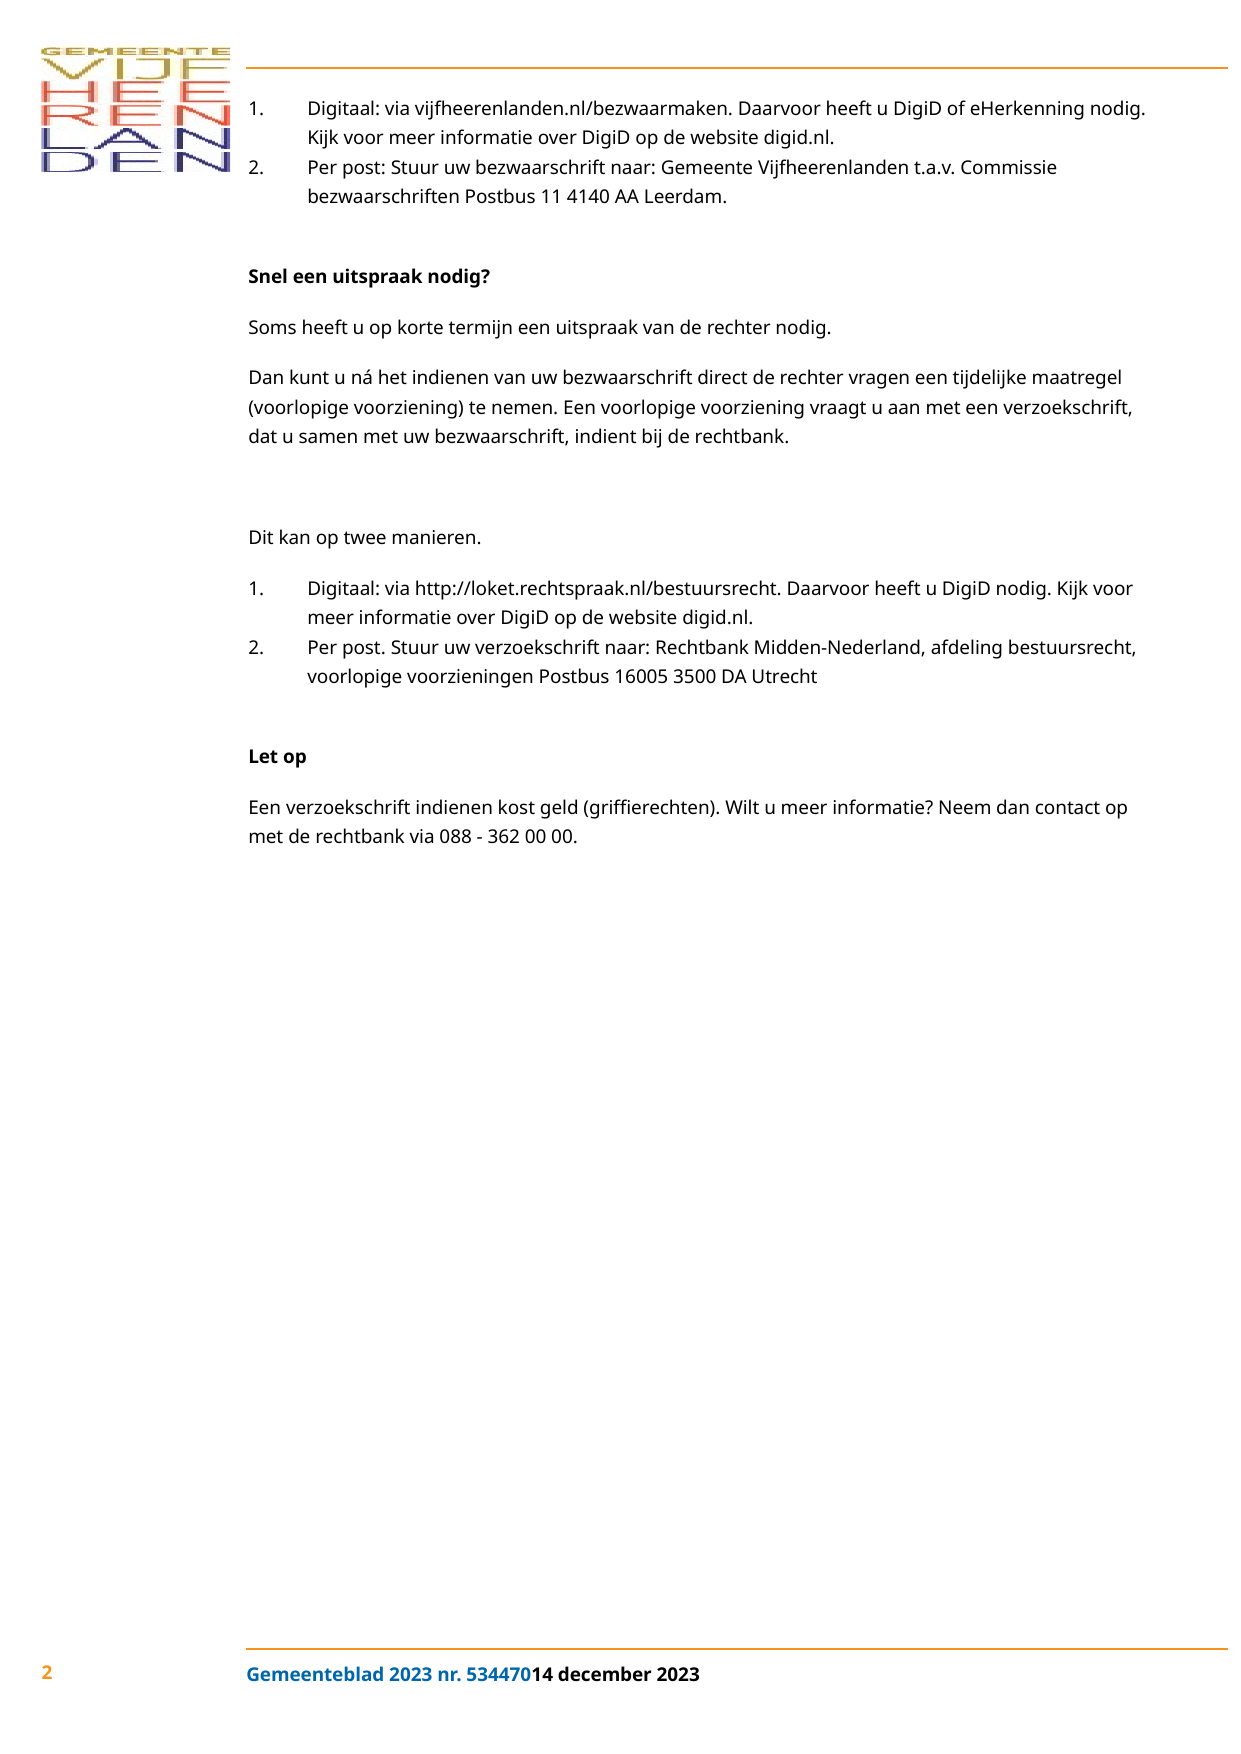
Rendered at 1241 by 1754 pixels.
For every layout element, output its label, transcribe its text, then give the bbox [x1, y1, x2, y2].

list Digitaal: via vijfheerenlanden.nl/bezwaarmaken. Daarvoor heeft u DigiD of eHerkenning nodig. Kijk voor meer informatie over DigiD op de website digid.nl. [248, 95, 1152, 150]
list Per post. Stuur uw verzoekschrift naar: Rechtbank Midden-Nederland, afdeling bestuursrecht, voorlopige voorzieningen Postbus 16005 3500 DA Utrecht [248, 634, 1152, 689]
picture [41, 47, 231, 172]
text Een verzoekschrift indienen kost geld (griffierechten). Wilt u meer informatie? Neem dan contact op met de rechtbank via 088 - 362 00 00. [248, 794, 1152, 849]
list Per post: Stuur uw bezwaarschrift naar: Gemeente Vijfheerenlanden t.a.v. Commissie bezwaarschriften Postbus 11 4140 AA Leerdam. [248, 154, 1152, 209]
text Let op [248, 743, 1152, 769]
text Snel een uitspraak nodig? [248, 263, 1152, 289]
text Soms heeft u op korte termijn een uitspraak van de rechter nodig. [248, 314, 1152, 340]
text Dit kan op twee manieren. [248, 524, 1152, 550]
text Dan kunt u ná het indienen van uw bezwaarschrift direct de rechter vragen een tijdelijke maatregel (voorlopige voorziening) te nemen. Een voorlopige voorziening vraagt u aan met een verzoekschrift, dat u samen met uw bezwaarschrift, indient bij de rechtbank. [248, 364, 1152, 449]
list Digitaal: via http://loket.rechtspraak.nl/bestuursrecht. Daarvoor heeft u DigiD nodig. Kijk voor meer informatie over DigiD op de website digid.nl. [248, 575, 1152, 630]
